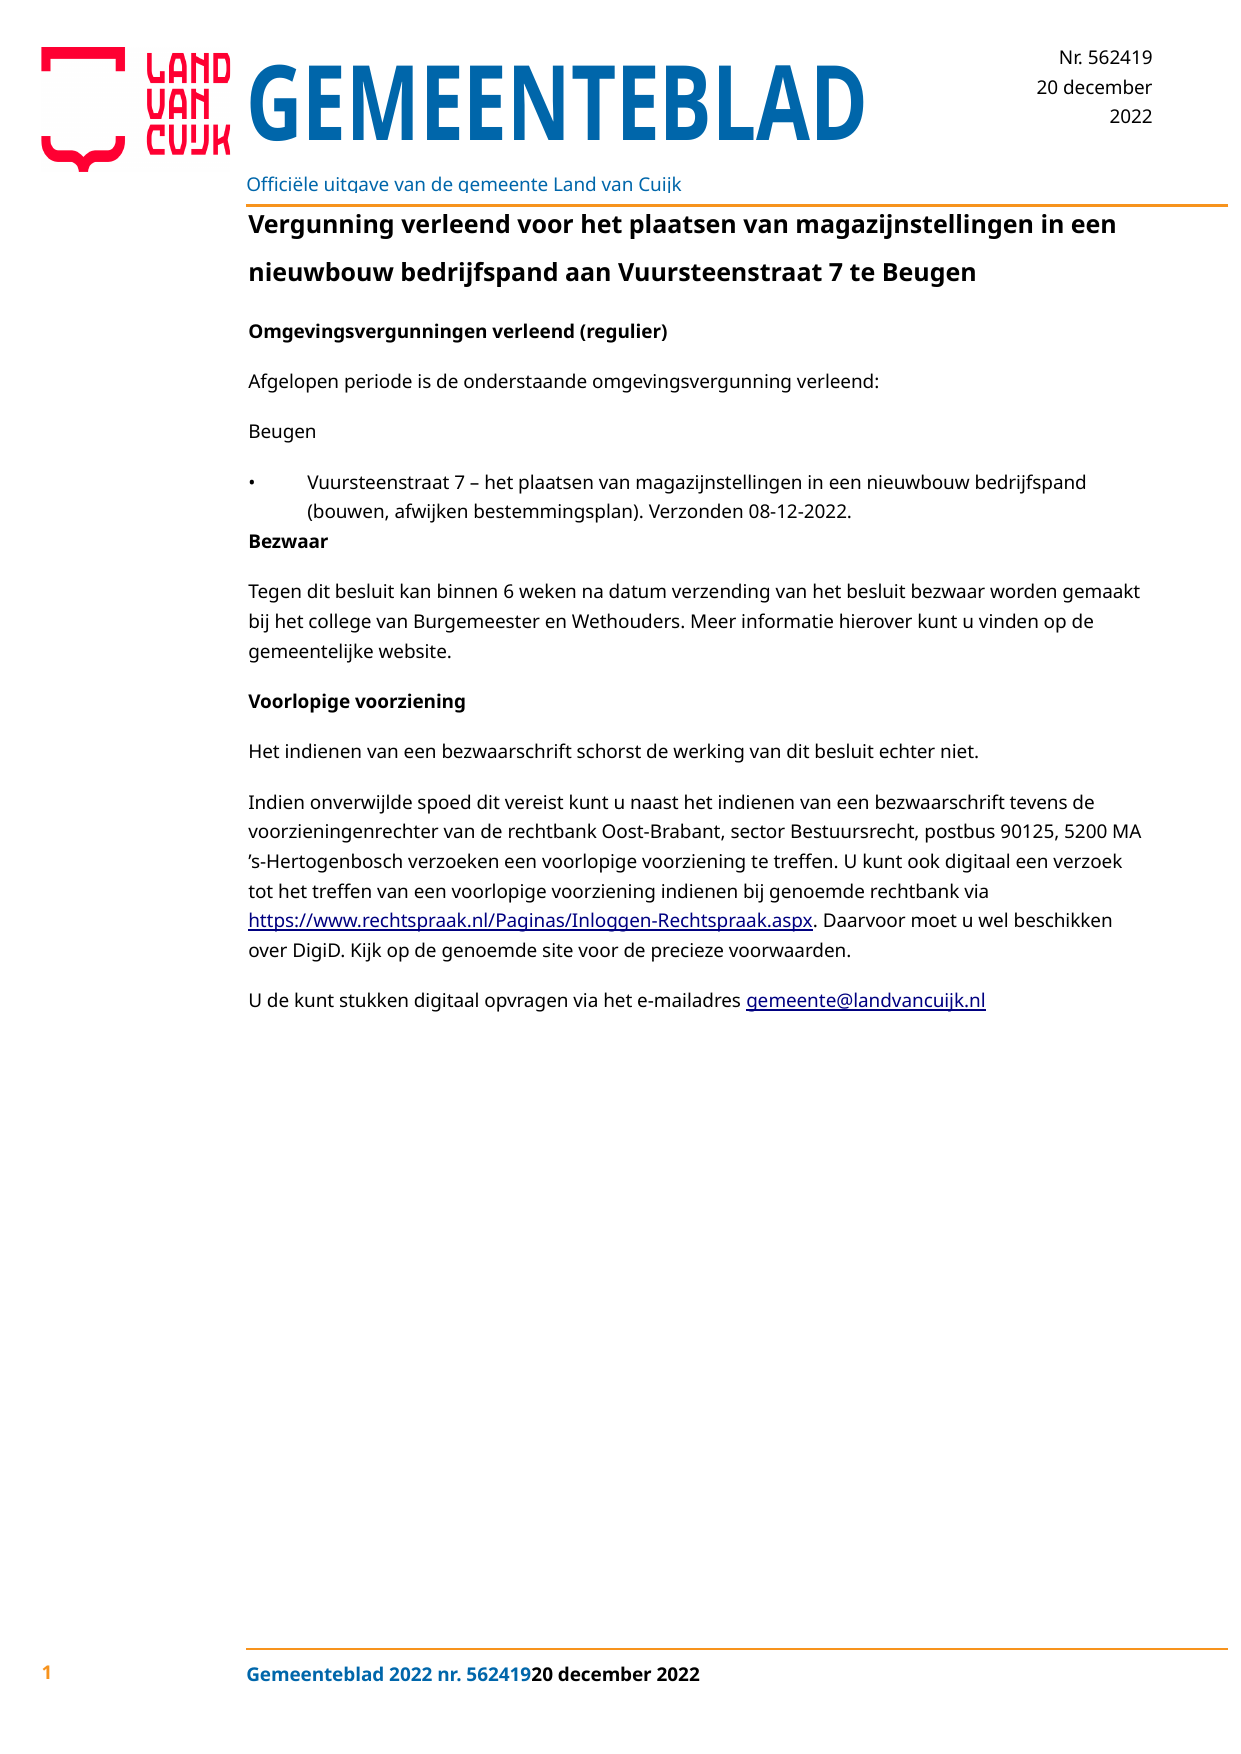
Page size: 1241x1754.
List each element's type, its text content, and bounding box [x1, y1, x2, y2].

list Vuursteenstraat 7 – het plaatsen van magazijnstellingen in een nieuwbouw bedrijfspand (bouwen, afwijken bestemmingsplan). Verzonden 08-12-2022. [248, 469, 1152, 524]
text Voorlopige voorziening [248, 688, 1152, 714]
text Het indienen van een bezwaarschrift schorst de werking van dit besluit echter niet. [248, 739, 1152, 764]
text U de kunt stukken digitaal opvragen via het e-mailadres gemeente@landvancuijk.nl [248, 987, 1152, 1013]
text Omgevingsvergunningen verleend (regulier) [248, 318, 1152, 344]
picture [41, 47, 231, 172]
text Bezwaar [248, 528, 1152, 554]
text Beugen [248, 419, 1152, 444]
text Afgelopen periode is de onderstaande omgevingsvergunning verleend: [248, 368, 1152, 394]
text Indien onverwijlde spoed dit vereist kunt u naast het indienen van een bezwaarschrift tevens de voorzieningenrechter van de rechtbank Oost-Brabant, sector Bestuursrecht, postbus 90125, 5200 MA ’s-Hertogenbosch verzoeken een voorlopige voorziening te treffen. U kunt ook digitaal een verzoek tot het treffen van een voorlopige voorziening indienen bij genoemde rechtbank via https://www.rechtspraak.nl/Paginas/Inloggen-Rechtspraak.aspx. Daarvoor moet u wel beschikken over DigiD. Kijk op de genoemde site voor de precieze voorwaarden. [248, 789, 1152, 963]
text Vergunning verleend voor het plaatsen van magazijnstellingen in een nieuwbouw bedrijfspand aan Vuursteenstraat 7 te Beugen [248, 207, 1152, 288]
text Tegen dit besluit kan binnen 6 weken na datum verzending van het besluit bezwaar worden gemaakt bij het college van Burgemeester en Wethouders. Meer informatie hierover kunt u vinden op de gemeentelijke website. [248, 579, 1152, 664]
